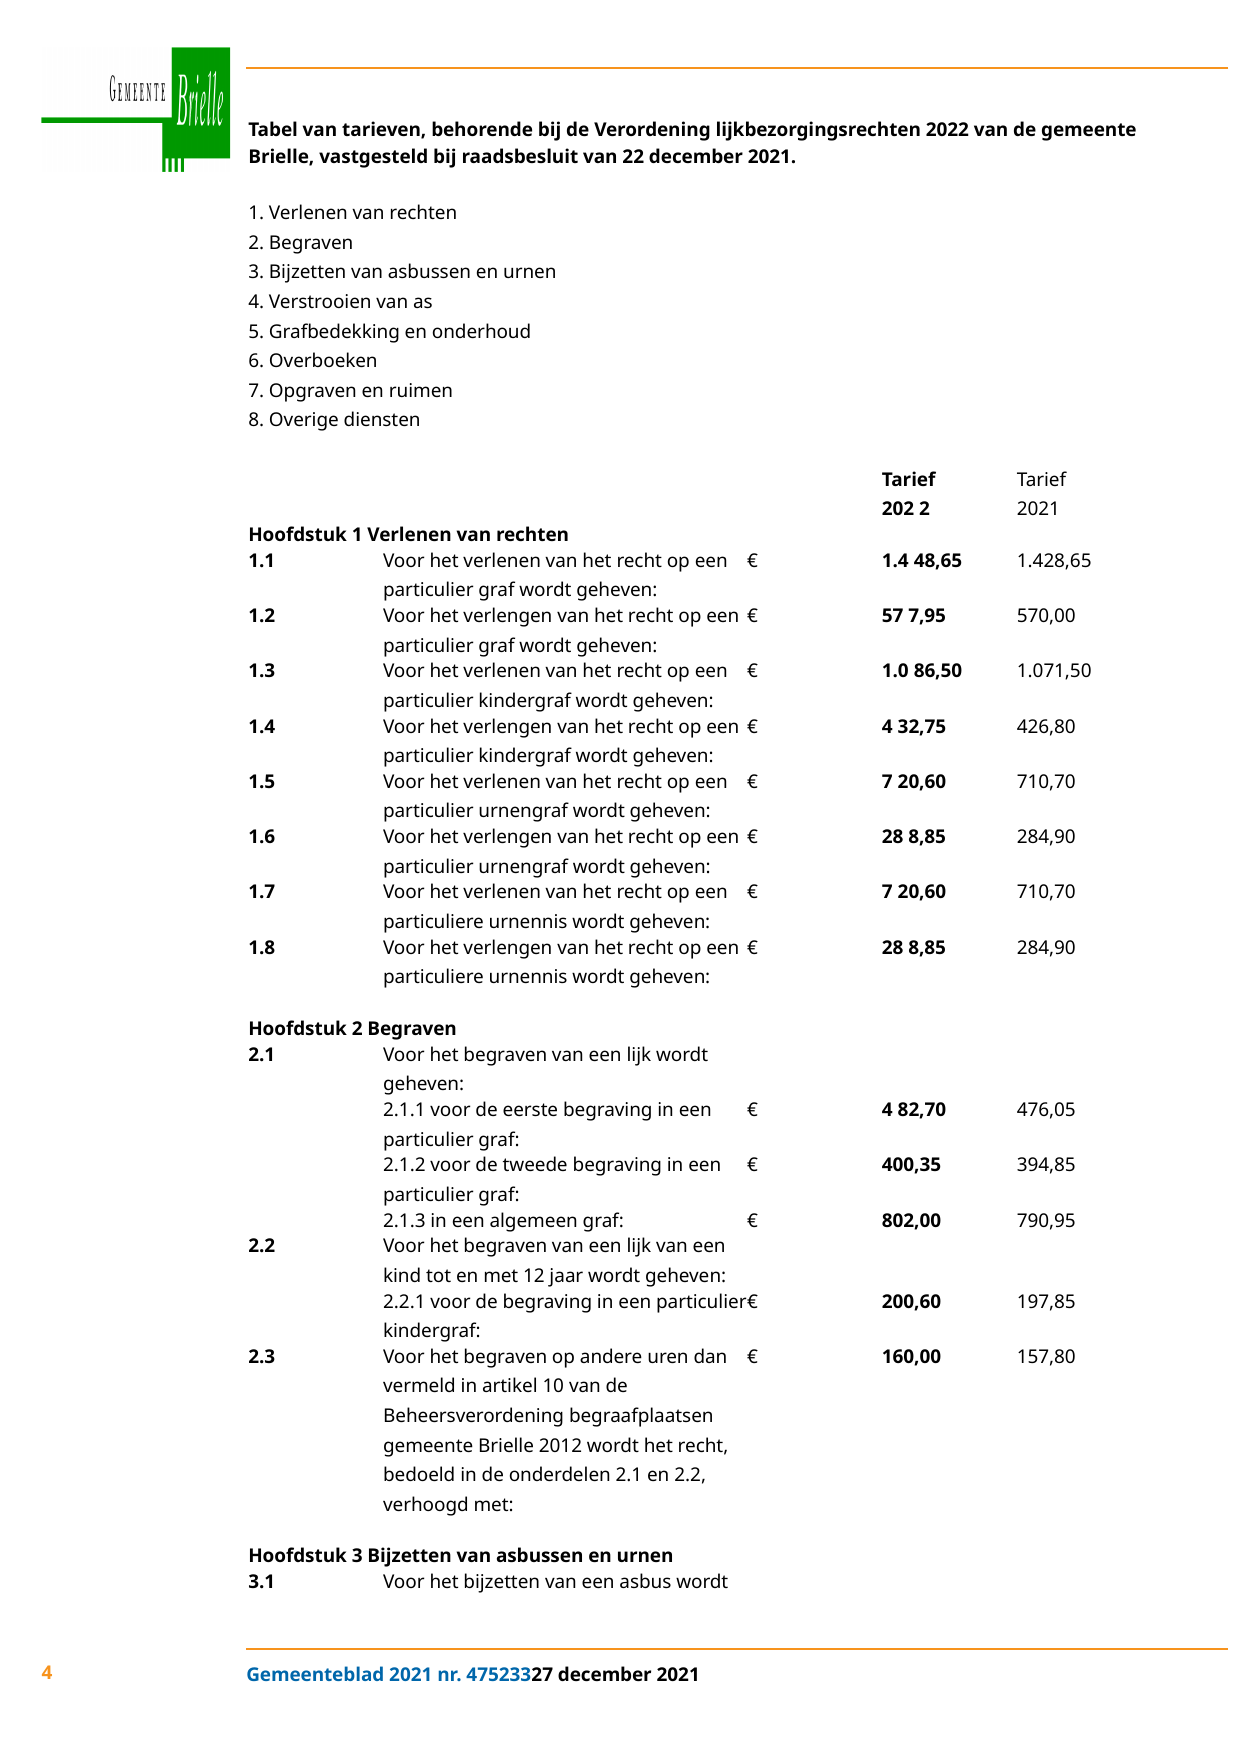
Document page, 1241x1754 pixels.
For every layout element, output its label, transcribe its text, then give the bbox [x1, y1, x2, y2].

text 8. Overige diensten [248, 407, 1152, 432]
table_cell Voor het verlenen van het recht op een particuliere urnennis wordt geheven: [383, 879, 747, 934]
table_cell 1.4 48,65 [882, 547, 1017, 602]
table_cell € [747, 934, 882, 989]
table_cell Voor het verlenen van het recht op een particulier kindergraf wordt geheven: [383, 658, 747, 713]
table_cell 197,85 [1017, 1288, 1152, 1343]
table_cell [747, 521, 882, 547]
text 1. Verlenen van rechten [248, 199, 1152, 225]
table_cell [747, 1517, 882, 1542]
table_cell Hoofdstuk 1 Verlenen van rechten [248, 521, 747, 547]
table_header [747, 466, 882, 521]
table_cell 710,70 [1017, 768, 1152, 823]
table_cell 157,80 [1017, 1343, 1152, 1517]
table_header Tarief 202 2 [882, 466, 1017, 521]
table_cell 476,05 [1017, 1096, 1152, 1151]
table_cell 1.4 [248, 713, 383, 768]
table_cell 426,80 [1017, 713, 1152, 768]
table_cell Voor het begraven van een lijk van een kind tot en met 12 jaar wordt geheven: [383, 1233, 747, 1288]
table_cell [383, 1517, 747, 1542]
table_cell 160,00 [882, 1343, 1017, 1517]
table_header [383, 466, 747, 521]
table_cell Hoofdstuk 3 Bijzetten van asbussen en urnen [248, 1543, 747, 1568]
table_cell [1017, 1543, 1152, 1568]
table_cell 284,90 [1017, 824, 1152, 879]
table_cell 1.7 [248, 879, 383, 934]
table_cell 394,85 [1017, 1151, 1152, 1207]
table_cell 57 7,95 [882, 602, 1017, 657]
table_cell [882, 521, 1017, 547]
text 2. Begraven [248, 229, 1152, 255]
table_cell € [747, 1096, 882, 1151]
table_cell 790,95 [1017, 1207, 1152, 1232]
table_cell € [747, 1343, 882, 1517]
table_cell [747, 989, 882, 1015]
table_cell [383, 989, 747, 1015]
table_cell € [747, 768, 882, 823]
table_cell € [747, 824, 882, 879]
table_cell 7 20,60 [882, 768, 1017, 823]
table_cell Voor het verlengen van het recht op een particuliere urnennis wordt geheven: [383, 934, 747, 989]
table_cell 2.2.1 voor de begraving in een particulier kindergraf: [383, 1288, 747, 1343]
table_cell 1.2 [248, 602, 383, 657]
text 3. Bijzetten van asbussen en urnen [248, 259, 1152, 284]
table_cell 802,00 [882, 1207, 1017, 1232]
table_cell [882, 989, 1017, 1015]
table_cell Voor het begraven van een lijk wordt geheven: [383, 1041, 747, 1096]
table_cell 7 20,60 [882, 879, 1017, 934]
text 4. Verstrooien van as [248, 288, 1152, 314]
table_cell 2.1.1 voor de eerste begraving in een particulier graf: [383, 1096, 747, 1151]
table_cell 4 82,70 [882, 1096, 1017, 1151]
table_cell [882, 1233, 1017, 1288]
table_header Tarief 2021 [1017, 466, 1152, 521]
table_cell [1017, 521, 1152, 547]
table_cell [1017, 1517, 1152, 1542]
table_cell [1017, 1015, 1152, 1041]
table_cell [248, 1288, 383, 1343]
table_cell 3.1 [248, 1568, 383, 1594]
table_cell € [747, 1151, 882, 1207]
table_cell 1.5 [248, 768, 383, 823]
text 7. Opgraven en ruimen [248, 377, 1152, 403]
table_cell € [747, 1207, 882, 1232]
table_cell € [747, 658, 882, 713]
table_cell [248, 1096, 383, 1151]
table_cell Voor het verlengen van het recht op een particulier kindergraf wordt geheven: [383, 713, 747, 768]
table_cell Hoofdstuk 2 Begraven [248, 1015, 747, 1041]
table_cell 2.1.3 in een algemeen graf: [383, 1207, 747, 1232]
table_cell 1.1 [248, 547, 383, 602]
table_cell 2.1 [248, 1041, 383, 1096]
table_cell Voor het begraven op andere uren dan vermeld in artikel 10 van de Beheersverordening begraafplaatsen gemeente Brielle 2012 wordt het recht, bedoeld in de onderdelen 2.1 en 2.2, verhoogd met: [383, 1343, 747, 1517]
table_cell 570,00 [1017, 602, 1152, 657]
text 5. Grafbedekking en onderhoud [248, 318, 1152, 343]
picture [41, 47, 231, 172]
table_cell 1.071,50 [1017, 658, 1152, 713]
table_cell € [747, 1288, 882, 1343]
table_cell [882, 1568, 1017, 1594]
table_cell 1.428,65 [1017, 547, 1152, 602]
table_cell [882, 1517, 1017, 1542]
table_cell [747, 1233, 882, 1288]
table_cell Voor het verlengen van het recht op een particulier urnengraf wordt geheven: [383, 824, 747, 879]
table_cell 28 8,85 [882, 824, 1017, 879]
table_cell 1.0 86,50 [882, 658, 1017, 713]
table_cell 4 32,75 [882, 713, 1017, 768]
table_cell [882, 1015, 1017, 1041]
table_header [248, 466, 383, 521]
table_cell Voor het bijzetten van een asbus wordt [383, 1568, 747, 1594]
table_cell [248, 1151, 383, 1207]
table_cell 710,70 [1017, 879, 1152, 934]
table_cell Voor het verlenen van het recht op een particulier urnengraf wordt geheven: [383, 768, 747, 823]
table_cell 400,35 [882, 1151, 1017, 1207]
table_cell 28 8,85 [882, 934, 1017, 989]
table_cell [248, 989, 383, 1015]
table_cell [1017, 989, 1152, 1015]
table_cell 1.3 [248, 658, 383, 713]
table_cell 1.8 [248, 934, 383, 989]
table_cell € [747, 547, 882, 602]
table_cell Voor het verlenen van het recht op een particulier graf wordt geheven: [383, 547, 747, 602]
table_cell Voor het verlengen van het recht op een particulier graf wordt geheven: [383, 602, 747, 657]
table_cell [882, 1543, 1017, 1568]
table_cell € [747, 602, 882, 657]
table_cell 1.6 [248, 824, 383, 879]
table_cell [248, 1517, 383, 1542]
table_cell [882, 1041, 1017, 1096]
table_cell € [747, 713, 882, 768]
table_cell [1017, 1041, 1152, 1096]
table_cell 2.2 [248, 1233, 383, 1288]
table_cell 284,90 [1017, 934, 1152, 989]
table_cell [747, 1015, 882, 1041]
table_cell [1017, 1233, 1152, 1288]
table_cell [248, 1207, 383, 1232]
table_cell [747, 1041, 882, 1096]
text Tabel van tarieven, behorende bij de Verordening lijkbezorgingsrechten 2022 van de gemeente Brielle, vastgesteld bij raadsbesluit van 22 december 2021. [248, 116, 1152, 170]
table_cell 200,60 [882, 1288, 1017, 1343]
table_cell [747, 1543, 882, 1568]
table_cell [747, 1568, 882, 1594]
table_cell € [747, 879, 882, 934]
table_cell 2.1.2 voor de tweede begraving in een particulier graf: [383, 1151, 747, 1207]
text 6. Overboeken [248, 347, 1152, 373]
table_cell 2.3 [248, 1343, 383, 1517]
table_cell [1017, 1568, 1152, 1594]
